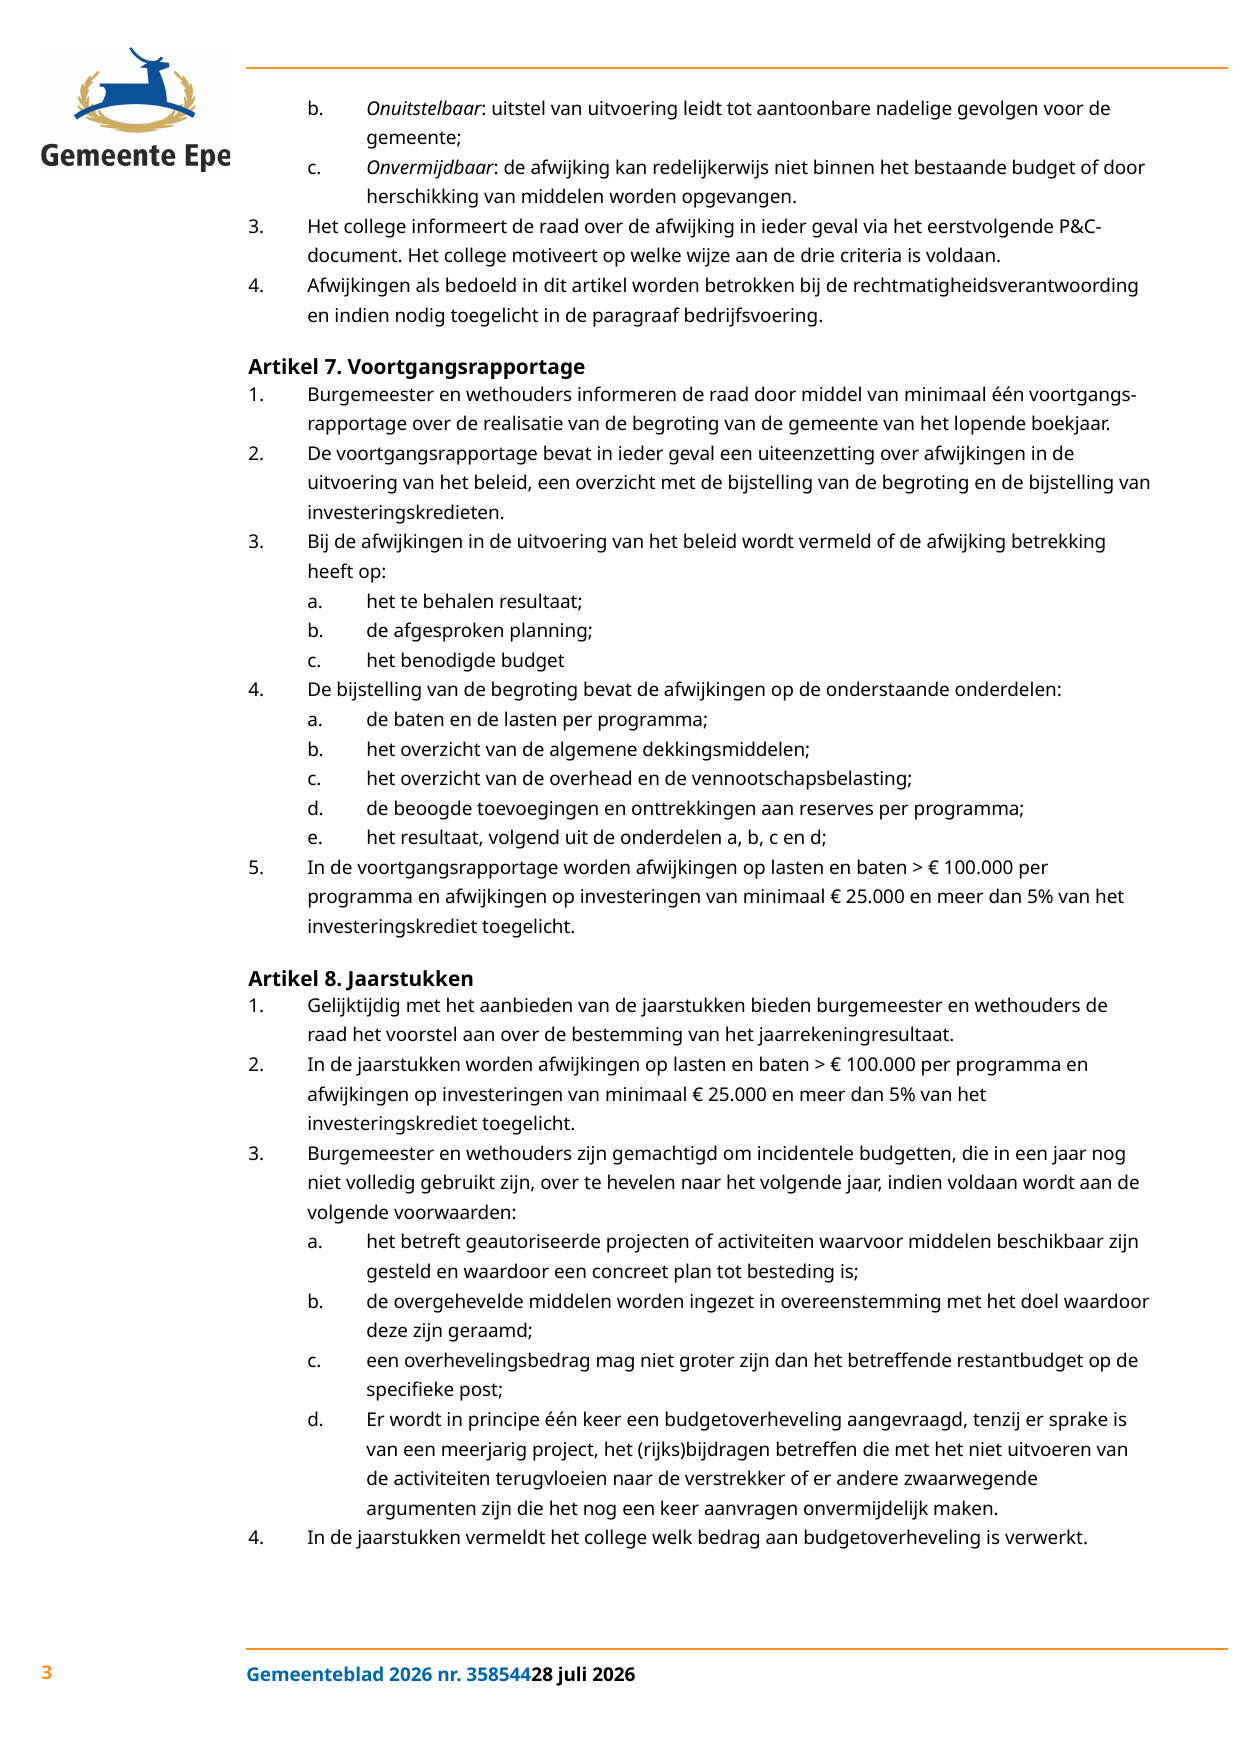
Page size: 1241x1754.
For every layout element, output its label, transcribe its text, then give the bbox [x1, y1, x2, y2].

list een overhevelingsbedrag mag niet groter zijn dan het betreffende restantbudget op de specifieke post; [307, 1347, 1152, 1402]
list de beoogde toevoegingen en onttrekkingen aan reserves per programma; [307, 795, 1152, 821]
list In de jaarstukken worden afwijkingen op lasten en baten > € 100.000 per programma en afwijkingen op investeringen van minimaal € 25.000 en meer dan 5% van het investeringskrediet toegelicht. [248, 1051, 1152, 1136]
list De voortgangsrapportage bevat in ieder geval een uiteenzetting over afwijkingen in de uitvoering van het beleid, een overzicht met de bijstelling van de begroting en de bijstelling van investeringskredieten. [248, 440, 1152, 525]
picture [41, 47, 231, 172]
list Het college informeert de raad over de afwijking in ieder geval via het eerstvolgende P&C-document. Het college motiveert op welke wijze aan de drie criteria is voldaan. [248, 213, 1152, 268]
list Er wordt in principe één keer een budgetoverheveling aangevraagd, tenzij er sprake is van een meerjarig project, het (rijks)bijdragen betreffen die met het niet uitvoeren van de activiteiten terugvloeien naar de verstrekker of er andere zwaarwegende argumenten zijn die het nog een keer aanvragen onvermijdelijk maken. [307, 1406, 1152, 1521]
text Artikel 8. Jaarstukken [248, 964, 1152, 992]
list Onvermijdbaar: de afwijking kan redelijkerwijs niet binnen het bestaande budget of door herschikking van middelen worden opgevangen. [307, 154, 1152, 209]
list het overzicht van de algemene dekkingsmiddelen; [307, 736, 1152, 761]
list Bij de afwijkingen in de uitvoering van het beleid wordt vermeld of de afwijking betrekking heeft op: [248, 529, 1152, 584]
text Artikel 7. Voortgangsrapportage [248, 352, 1152, 381]
list Onuitstelbaar: uitstel van uitvoering leidt tot aantoonbare nadelige gevolgen voor de gemeente; [307, 95, 1152, 150]
list het te behalen resultaat; [307, 588, 1152, 613]
list de overgehevelde middelen worden ingezet in overeenstemming met het doel waardoor deze zijn geraamd; [307, 1288, 1152, 1343]
list de baten en de lasten per programma; [307, 706, 1152, 732]
list Gelijktijdig met het aanbieden van de jaarstukken bieden burgemeester en wethouders de raad het voorstel aan over de bestemming van het jaarrekeningresultaat. [248, 992, 1152, 1047]
list het benodigde budget [307, 647, 1152, 673]
list het resultaat, volgend uit de onderdelen a, b, c en d; [307, 824, 1152, 850]
list de afgesproken planning; [307, 617, 1152, 643]
list De bijstelling van de begroting bevat de afwijkingen op de onderstaande onderdelen: [248, 677, 1152, 702]
list In de jaarstukken vermeldt het college welk bedrag aan budgetoverheveling is verwerkt. [248, 1524, 1152, 1550]
list het overzicht van de overhead en de vennootschapsbelasting; [307, 765, 1152, 791]
list het betreft geautoriseerde projecten of activiteiten waarvoor middelen beschikbaar zijn gesteld en waardoor een concreet plan tot besteding is; [307, 1229, 1152, 1284]
list Burgemeester en wethouders informeren de raad door middel van minimaal één voortgangs-rapportage over de realisatie van de begroting van de gemeente van het lopende boekjaar. [248, 381, 1152, 436]
list Afwijkingen als bedoeld in dit artikel worden betrokken bij de rechtmatigheidsverantwoording en indien nodig toegelicht in de paragraaf bedrijfsvoering. [248, 272, 1152, 328]
list Burgemeester en wethouders zijn gemachtigd om incidentele budgetten, die in een jaar nog niet volledig gebruikt zijn, over te hevelen naar het volgende jaar, indien voldaan wordt aan de volgende voorwaarden: [248, 1140, 1152, 1225]
list In de voortgangsrapportage worden afwijkingen op lasten en baten > € 100.000 per programma en afwijkingen op investeringen van minimaal € 25.000 en meer dan 5% van het investeringskrediet toegelicht. [248, 854, 1152, 939]
